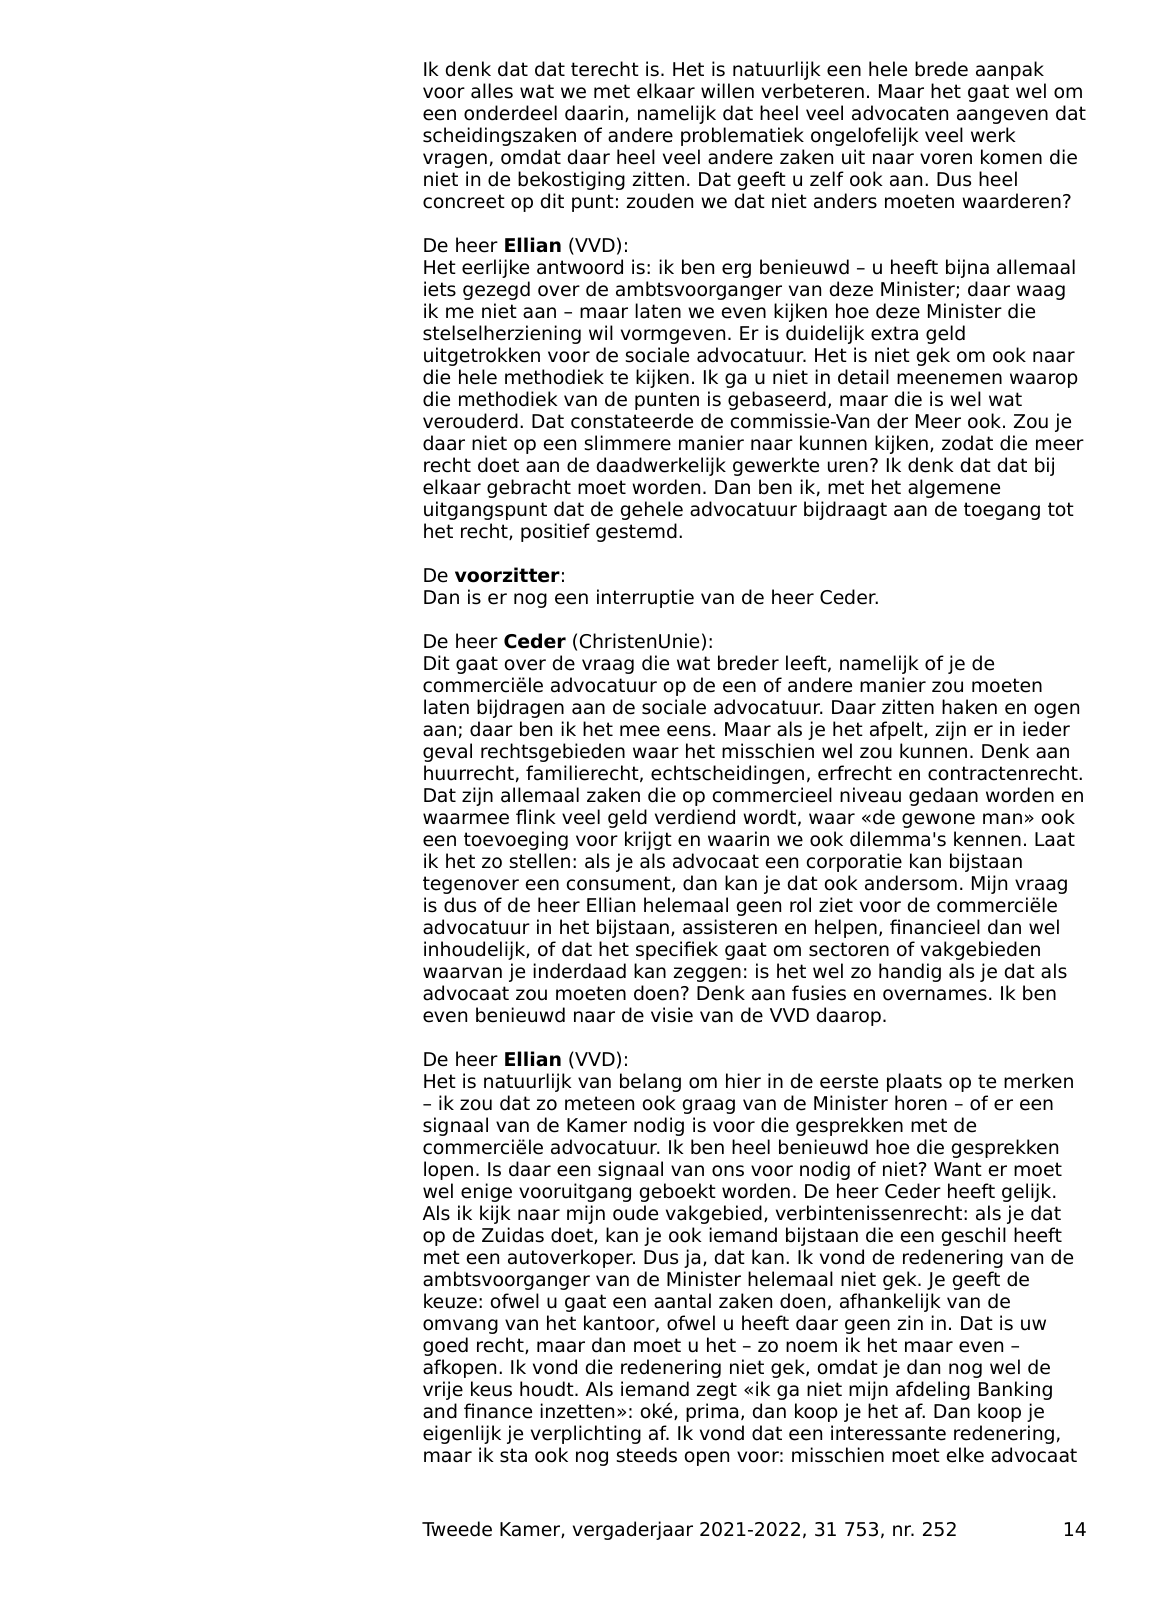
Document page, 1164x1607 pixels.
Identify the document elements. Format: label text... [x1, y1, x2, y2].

text De heer Ceder (ChristenUnie): [422, 631, 1087, 653]
text Dit gaat over de vraag die wat breder leeft, namelijk of je de commerciële advocatuur op de een of andere manier zou moeten laten bijdragen aan de sociale advocatuur. Daar zitten haken en ogen aan; daar ben ik het mee eens. Maar als je het afpelt, zijn er in ieder geval rechtsgebieden waar het misschien wel zou kunnen. Denk aan huurrecht, familierecht, echtscheidingen, erfrecht en contractenrecht. Dat zijn allemaal zaken die op commercieel niveau gedaan worden en waarmee flink veel geld verdiend wordt, waar «de gewone man» ook een toevoeging voor krijgt en waarin we ook dilemma's kennen. Laat ik het zo stellen: als je als advocaat een corporatie kan bijstaan tegenover een consument, dan kan je dat ook andersom. Mijn vraag is dus of de heer Ellian helemaal geen rol ziet voor de commerciële advocatuur in het bijstaan, assisteren en helpen, financieel dan wel inhoudelijk, of dat het specifiek gaat om sectoren of vakgebieden waarvan je inderdaad kan zeggen: is het wel zo handig als je dat als advocaat zou moeten doen? Denk aan fusies en overnames. Ik ben even benieuwd naar de visie van de VVD daarop. [422, 653, 1087, 1027]
text De voorzitter: [422, 565, 1087, 587]
text Het eerlijke antwoord is: ik ben erg benieuwd – u heeft bijna allemaal iets gezegd over de ambtsvoorganger van deze Minister; daar waag ik me niet aan – maar laten we even kijken hoe deze Minister die stelselherziening wil vormgeven. Er is duidelijk extra geld uitgetrokken voor de sociale advocatuur. Het is niet gek om ook naar die hele methodiek te kijken. Ik ga u niet in detail meenemen waarop die methodiek van de punten is gebaseerd, maar die is wel wat verouderd. Dat constateerde de commissie-Van der Meer ook. Zou je daar niet op een slimmere manier naar kunnen kijken, zodat die meer recht doet aan de daadwerkelijk gewerkte uren? Ik denk dat dat bij elkaar gebracht moet worden. Dan ben ik, met het algemene uitgangspunt dat de gehele advocatuur bijdraagt aan de toegang tot het recht, positief gestemd. [422, 257, 1087, 543]
text Dan is er nog een interruptie van de heer Ceder. [422, 587, 1087, 609]
text Ik denk dat dat terecht is. Het is natuurlijk een hele brede aanpak voor alles wat we met elkaar willen verbeteren. Maar het gaat wel om een onderdeel daarin, namelijk dat heel veel advocaten aangeven dat scheidingszaken of andere problematiek ongelofelijk veel werk vragen, omdat daar heel veel andere zaken uit naar voren komen die niet in de bekostiging zitten. Dat geeft u zelf ook aan. Dus heel concreet op dit punt: zouden we dat niet anders moeten waarderen? [422, 59, 1087, 213]
text De heer Ellian (VVD): [422, 1049, 1087, 1071]
text De heer Ellian (VVD): [422, 235, 1087, 257]
text Het is natuurlijk van belang om hier in de eerste plaats op te merken – ik zou dat zo meteen ook graag van de Minister horen – of er een signaal van de Kamer nodig is voor die gesprekken met de commerciële advocatuur. Ik ben heel benieuwd hoe die gesprekken lopen. Is daar een signaal van ons voor nodig of niet? Want er moet wel enige vooruitgang geboekt worden. De heer Ceder heeft gelijk. Als ik kijk naar mijn oude vakgebied, verbintenissenrecht: als je dat op de Zuidas doet, kan je ook iemand bijstaan die een geschil heeft met een autoverkoper. Dus ja, dat kan. Ik vond de redenering van de ambtsvoorganger van de Minister helemaal niet gek. Je geeft de keuze: ofwel u gaat een aantal zaken doen, afhankelijk van de omvang van het kantoor, ofwel u heeft daar geen zin in. Dat is uw goed recht, maar dan moet u het – zo noem ik het maar even – afkopen. Ik vond die redenering niet gek, omdat je dan nog wel de vrije keus houdt. Als iemand zegt «ik ga niet mijn afdeling Banking and finance inzetten»: oké, prima, dan koop je het af. Dan koop je eigenlijk je verplichting af. Ik vond dat een interessante redenering, maar ik sta ook nog steeds open voor: misschien moet elke advocaat [422, 1071, 1087, 1467]
